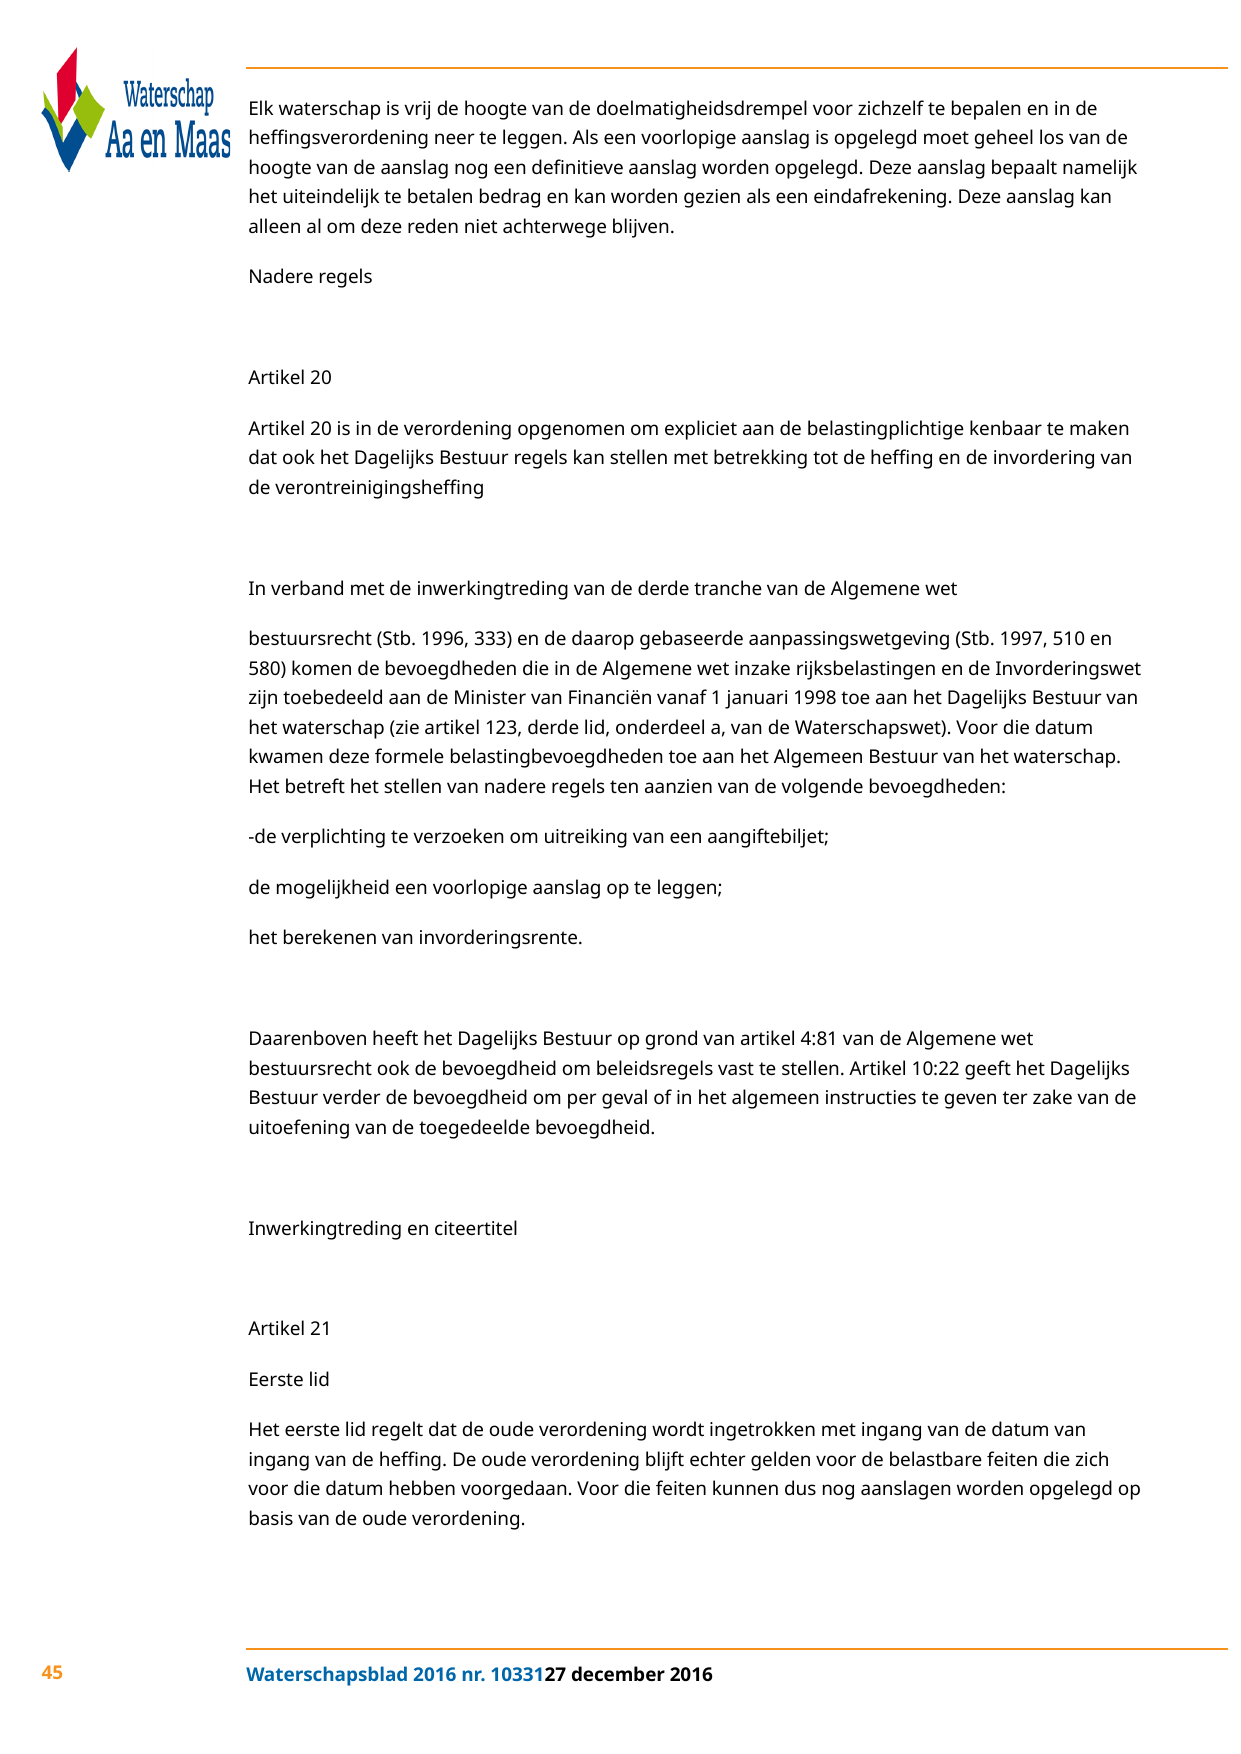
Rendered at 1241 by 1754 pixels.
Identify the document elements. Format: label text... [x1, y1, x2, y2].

text In verband met de inwerkingtreding van de derde tranche van de Algemene wet [248, 575, 1152, 601]
text Daarenboven heeft het Dagelijks Bestuur op grond van artikel 4:81 van de Algemene wet bestuursrecht ook de bevoegdheid om beleidsregels vast te stellen. Artikel 10:22 geeft het Dagelijks Bestuur verder de bevoegdheid om per geval of in het algemeen instructies te geven ter zake van de uitoefening van de toegedeelde bevoegdheid. [248, 1025, 1152, 1140]
text -de verplichting te verzoeken om uitreiking van een aangiftebiljet; [248, 823, 1152, 849]
text Het eerste lid regelt dat de oude verordening wordt ingetrokken met ingang van de datum van ingang van de heffing. De oude verordening blijft echter gelden voor de belastbare feiten die zich voor die datum hebben voorgedaan. Voor die feiten kunnen dus nog aanslagen worden opgelegd op basis van de oude verordening. [248, 1416, 1152, 1531]
text bestuursrecht (Stb. 1996, 333) en de daarop gebaseerde aanpassingswetgeving (Stb. 1997, 510 en 580) komen de bevoegdheden die in de Algemene wet inzake rijksbelastingen en de Invorderingswet zijn toebedeeld aan de Minister van Financiën vanaf 1 januari 1998 toe aan het Dagelijks Bestuur van het waterschap (zie artikel 123, derde lid, onderdeel a, van de Waterschapswet). Voor die datum kwamen deze formele belastingbevoegdheden toe aan het Algemeen Bestuur van het waterschap. Het betreft het stellen van nadere regels ten aanzien van de volgende bevoegdheden: [248, 625, 1152, 799]
text Artikel 20 is in de verordening opgenomen om expliciet aan de belastingplichtige kenbaar te maken dat ook het Dagelijks Bestuur regels kan stellen met betrekking tot de heffing en de invordering van de verontreinigingsheffing [248, 415, 1152, 500]
picture [41, 47, 231, 172]
text het berekenen van invorderingsrente. [248, 924, 1152, 950]
text Nadere regels [248, 263, 1152, 289]
text Eerste lid [248, 1366, 1152, 1392]
text Artikel 21 [248, 1316, 1152, 1341]
text Artikel 20 [248, 364, 1152, 390]
text Inwerkingtreding en citeertitel [248, 1215, 1152, 1241]
text de mogelijkheid een voorlopige aanslag op te leggen; [248, 874, 1152, 900]
text Elk waterschap is vrij de hoogte van de doelmatigheidsdrempel voor zichzelf te bepalen en in de heffingsverordening neer te leggen. Als een voorlopige aanslag is opgelegd moet geheel los van de hoogte van de aanslag nog een definitieve aanslag worden opgelegd. Deze aanslag bepaalt namelijk het uiteindelijk te betalen bedrag en kan worden gezien als een eindafrekening. Deze aanslag kan alleen al om deze reden niet achterwege blijven. [248, 95, 1152, 239]
